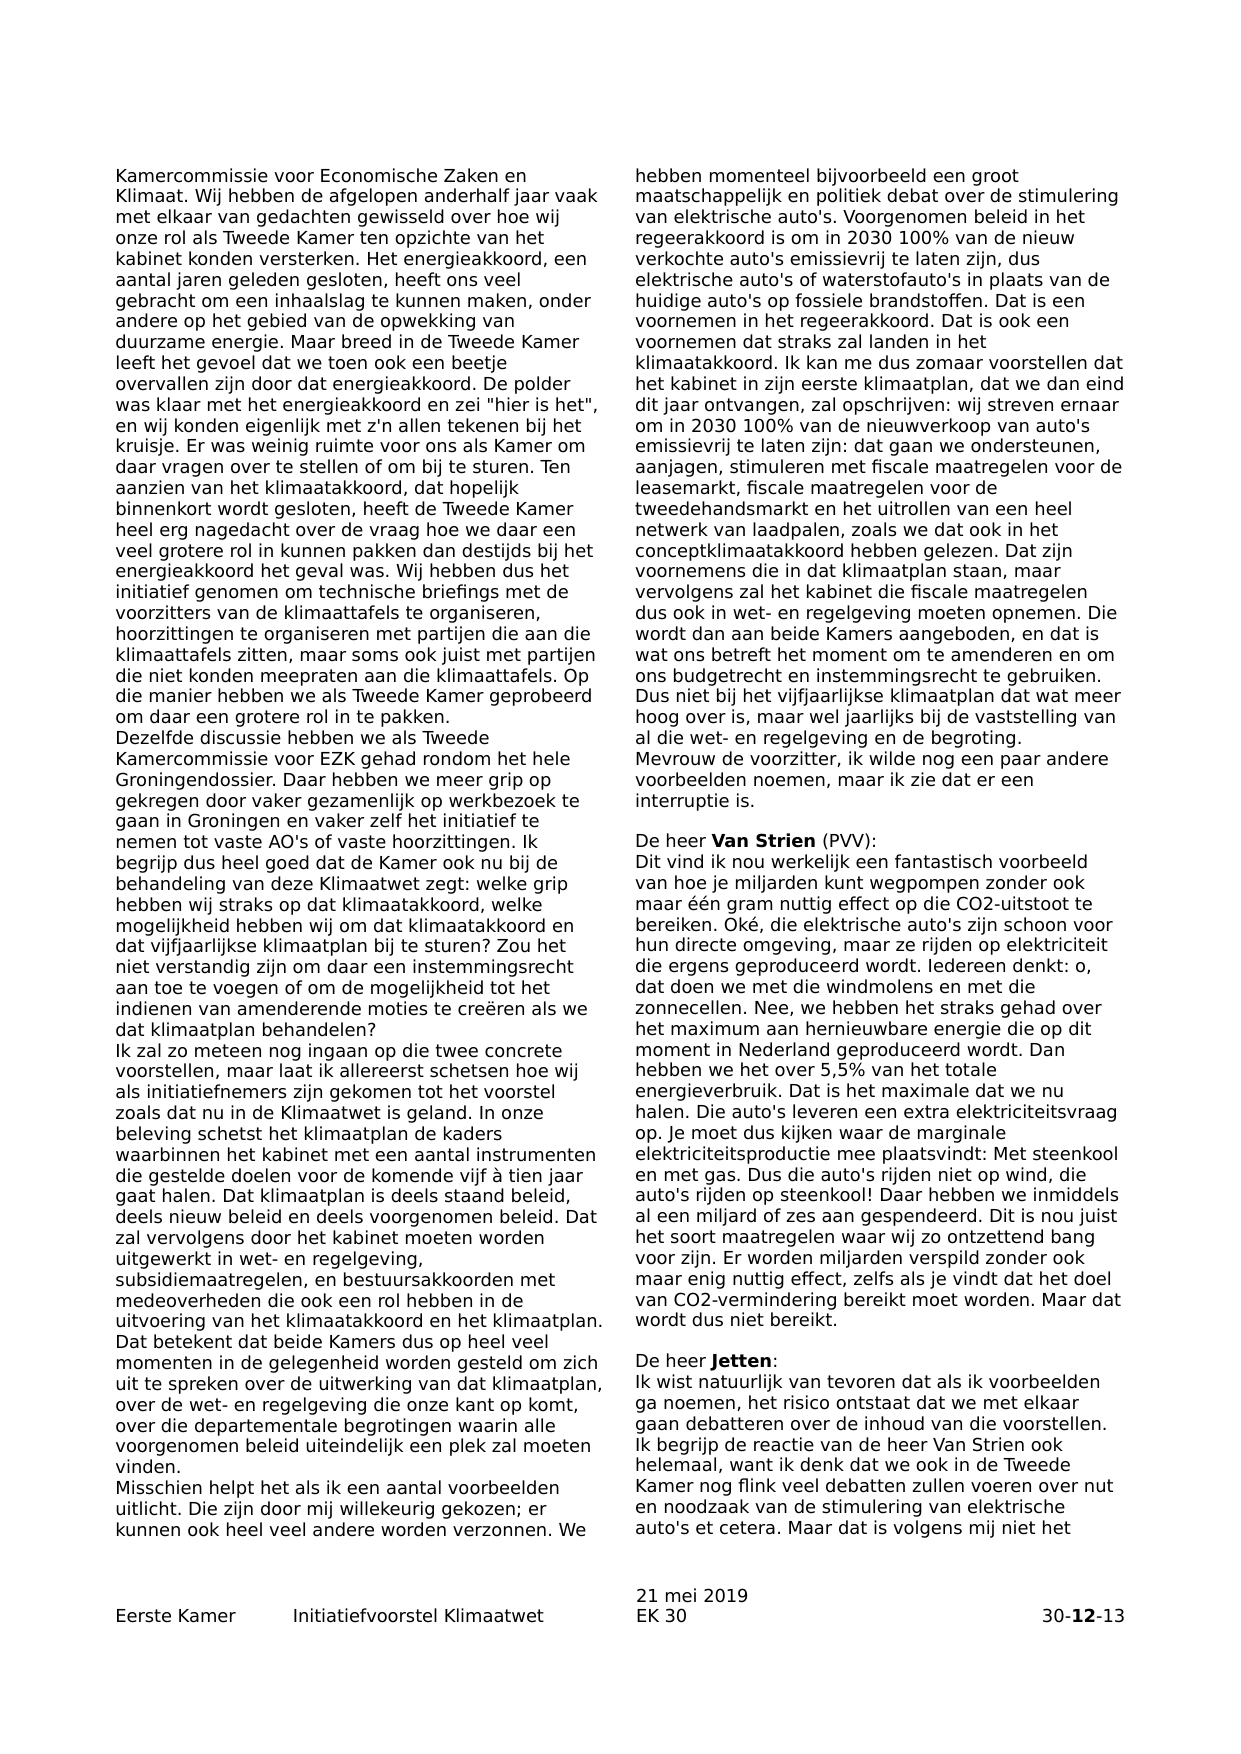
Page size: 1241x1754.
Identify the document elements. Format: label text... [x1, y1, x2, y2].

text Misschien helpt het als ik een aantal voorbeelden uitlicht. Die zijn door mij willekeurig gekozen; er kunnen ook heel veel andere worden verzonnen. We [115, 1478, 605, 1540]
text Dit vind ik nou werkelijk een fantastisch voorbeeld van hoe je miljarden kunt wegpompen zonder ook maar één gram nuttig effect op die CO2-uitstoot te bereiken. Oké, die elektrische auto's zijn schoon voor hun directe omgeving, maar ze rijden op elektriciteit die ergens geproduceerd wordt. Iedereen denkt: o, dat doen we met die windmolens en met die zonnecellen. Nee, we hebben het straks gehad over het maximum aan hernieuwbare energie die op dit moment in Nederland geproduceerd wordt. Dan hebben we het over 5,5% van het totale energieverbruik. Dat is het maximale dat we nu halen. Die auto's leveren een extra elektriciteitsvraag op. Je moet dus kijken waar de marginale elektriciteitsproductie mee plaatsvindt: Met steenkool en met gas. Dus die auto's rijden niet op wind, die auto's rijden op steenkool! Daar hebben we inmiddels al een miljard of zes aan gespendeerd. Dit is nou juist het soort maatregelen waar wij zo ontzettend bang voor zijn. Er worden miljarden verspild zonder ook maar enig nuttig effect, zelfs als je vindt dat het doel van CO2-vermindering bereikt moet worden. Maar dat wordt dus niet bereikt. [635, 852, 1125, 1331]
text hebben momenteel bijvoorbeeld een groot maatschappelijk en politiek debat over de stimulering van elektrische auto's. Voorgenomen beleid in het regeerakkoord is om in 2030 100% van de nieuw verkochte auto's emissievrij te laten zijn, dus elektrische auto's of waterstofauto's in plaats van de huidige auto's op fossiele brandstoffen. Dat is een voornemen in het regeerakkoord. Dat is ook een voornemen dat straks zal landen in het klimaatakkoord. Ik kan me dus zomaar voorstellen dat het kabinet in zijn eerste klimaatplan, dat we dan eind dit jaar ontvangen, zal opschrijven: wij streven ernaar om in 2030 100% van de nieuwverkoop van auto's emissievrij te laten zijn: dat gaan we ondersteunen, aanjagen, stimuleren met fiscale maatregelen voor de leasemarkt, fiscale maatregelen voor de tweedehandsmarkt en het uitrollen van een heel netwerk van laadpalen, zoals we dat ook in het conceptklimaatakkoord hebben gelezen. Dat zijn voornemens die in dat klimaatplan staan, maar vervolgens zal het kabinet die fiscale maatregelen dus ook in wet- en regelgeving moeten opnemen. Die wordt dan aan beide Kamers aangeboden, en dat is wat ons betreft het moment om te amenderen en om ons budgetrecht en instemmingsrecht te gebruiken. Dus niet bij het vijfjaarlijkse klimaatplan dat wat meer hoog over is, maar wel jaarlijks bij de vaststelling van al die wet- en regelgeving en de begroting. [635, 165, 1125, 749]
text Kamercommissie voor Economische Zaken en Klimaat. Wij hebben de afgelopen anderhalf jaar vaak met elkaar van gedachten gewisseld over hoe wij onze rol als Tweede Kamer ten opzichte van het kabinet konden versterken. Het energieakkoord, een aantal jaren geleden gesloten, heeft ons veel gebracht om een inhaalslag te kunnen maken, onder andere op het gebied van de opwekking van duurzame energie. Maar breed in de Tweede Kamer leeft het gevoel dat we toen ook een beetje overvallen zijn door dat energieakkoord. De polder was klaar met het energieakkoord en zei "hier is het", en wij konden eigenlijk met z'n allen tekenen bij het kruisje. Er was weinig ruimte voor ons als Kamer om daar vragen over te stellen of om bij te sturen. Ten aanzien van het klimaatakkoord, dat hopelijk binnenkort wordt gesloten, heeft de Tweede Kamer heel erg nagedacht over de vraag hoe we daar een veel grotere rol in kunnen pakken dan destijds bij het energieakkoord het geval was. Wij hebben dus het initiatief genomen om technische briefings met de voorzitters van de klimaattafels te organiseren, hoorzittingen te organiseren met partijen die aan die klimaattafels zitten, maar soms ook juist met partijen die niet konden meepraten aan die klimaattafels. Op die manier hebben we als Tweede Kamer geprobeerd om daar een grotere rol in te pakken. [115, 165, 605, 728]
text Dezelfde discussie hebben we als Tweede Kamercommissie voor EZK gehad rondom het hele Groningendossier. Daar hebben we meer grip op gekregen door vaker gezamenlijk op werkbezoek te gaan in Groningen en vaker zelf het initiatief te nemen tot vaste AO's of vaste hoorzittingen. Ik begrijp dus heel goed dat de Kamer ook nu bij de behandeling van deze Klimaatwet zegt: welke grip hebben wij straks op dat klimaatakkoord, welke mogelijkheid hebben wij om dat klimaatakkoord en dat vijfjaarlijkse klimaatplan bij te sturen? Zou het niet verstandig zijn om daar een instemmingsrecht aan toe te voegen of om de mogelijkheid tot het indienen van amenderende moties te creëren als we dat klimaatplan behandelen? [115, 728, 605, 1040]
text Ik wist natuurlijk van tevoren dat als ik voorbeelden ga noemen, het risico ontstaat dat we met elkaar gaan debatteren over de inhoud van die voorstellen. Ik begrijp de reactie van de heer Van Strien ook helemaal, want ik denk dat we ook in de Tweede Kamer nog flink veel debatten zullen voeren over nut en noodzaak van de stimulering van elektrische auto's et cetera. Maar dat is volgens mij niet het [635, 1372, 1125, 1538]
text Ik zal zo meteen nog ingaan op die twee concrete voorstellen, maar laat ik allereerst schetsen hoe wij als initiatiefnemers zijn gekomen tot het voorstel zoals dat nu in de Klimaatwet is geland. In onze beleving schetst het klimaatplan de kaders waarbinnen het kabinet met een aantal instrumenten die gestelde doelen voor de komende vijf à tien jaar gaat halen. Dat klimaatplan is deels staand beleid, deels nieuw beleid en deels voorgenomen beleid. Dat zal vervolgens door het kabinet moeten worden uitgewerkt in wet- en regelgeving, subsidiemaatregelen, en bestuursakkoorden met medeoverheden die ook een rol hebben in de uitvoering van het klimaatakkoord en het klimaatplan. Dat betekent dat beide Kamers dus op heel veel momenten in de gelegenheid worden gesteld om zich uit te spreken over de uitwerking van dat klimaatplan, over de wet- en regelgeving die onze kant op komt, over die departementale begrotingen waarin alle voorgenomen beleid uiteindelijk een plek zal moeten vinden. [115, 1040, 605, 1478]
text De heer Van Strien (PVV): [635, 831, 1125, 852]
text De heer Jetten: [635, 1351, 1125, 1372]
text Mevrouw de voorzitter, ik wilde nog een paar andere voorbeelden noemen, maar ik zie dat er een interruptie is. [635, 749, 1125, 811]
